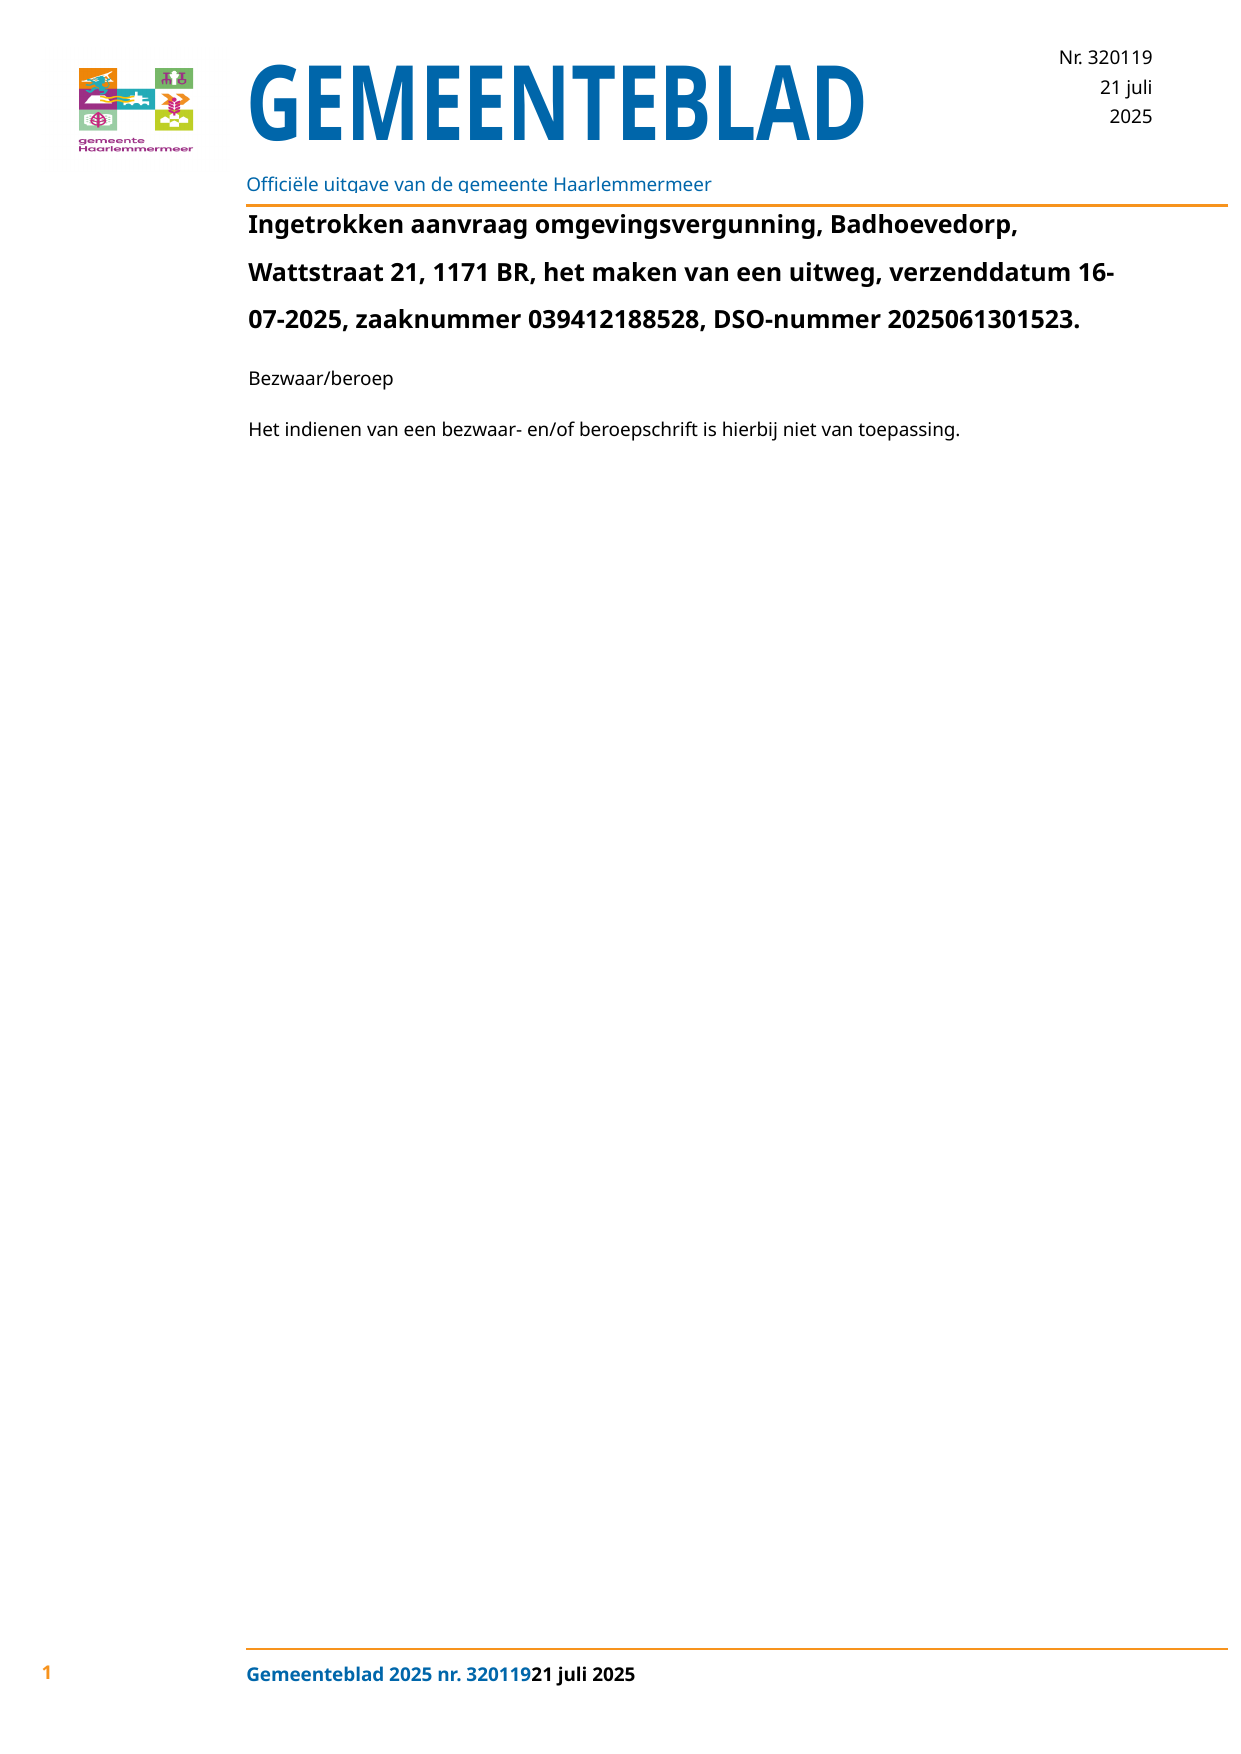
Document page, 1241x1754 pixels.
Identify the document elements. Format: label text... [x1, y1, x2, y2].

text Ingetrokken aanvraag omgevingsvergunning, Badhoevedorp, Wattstraat 21, 1171 BR, het maken van een uitweg, verzenddatum 16-07-2025, zaaknummer 039412188528, DSO-nummer 2025061301523. [248, 207, 1152, 336]
picture [41, 47, 231, 172]
text Bezwaar/beroep [248, 366, 1152, 391]
text Het indienen van een bezwaar- en/of beroepschrift is hierbij niet van toepassing. [248, 416, 1152, 442]
